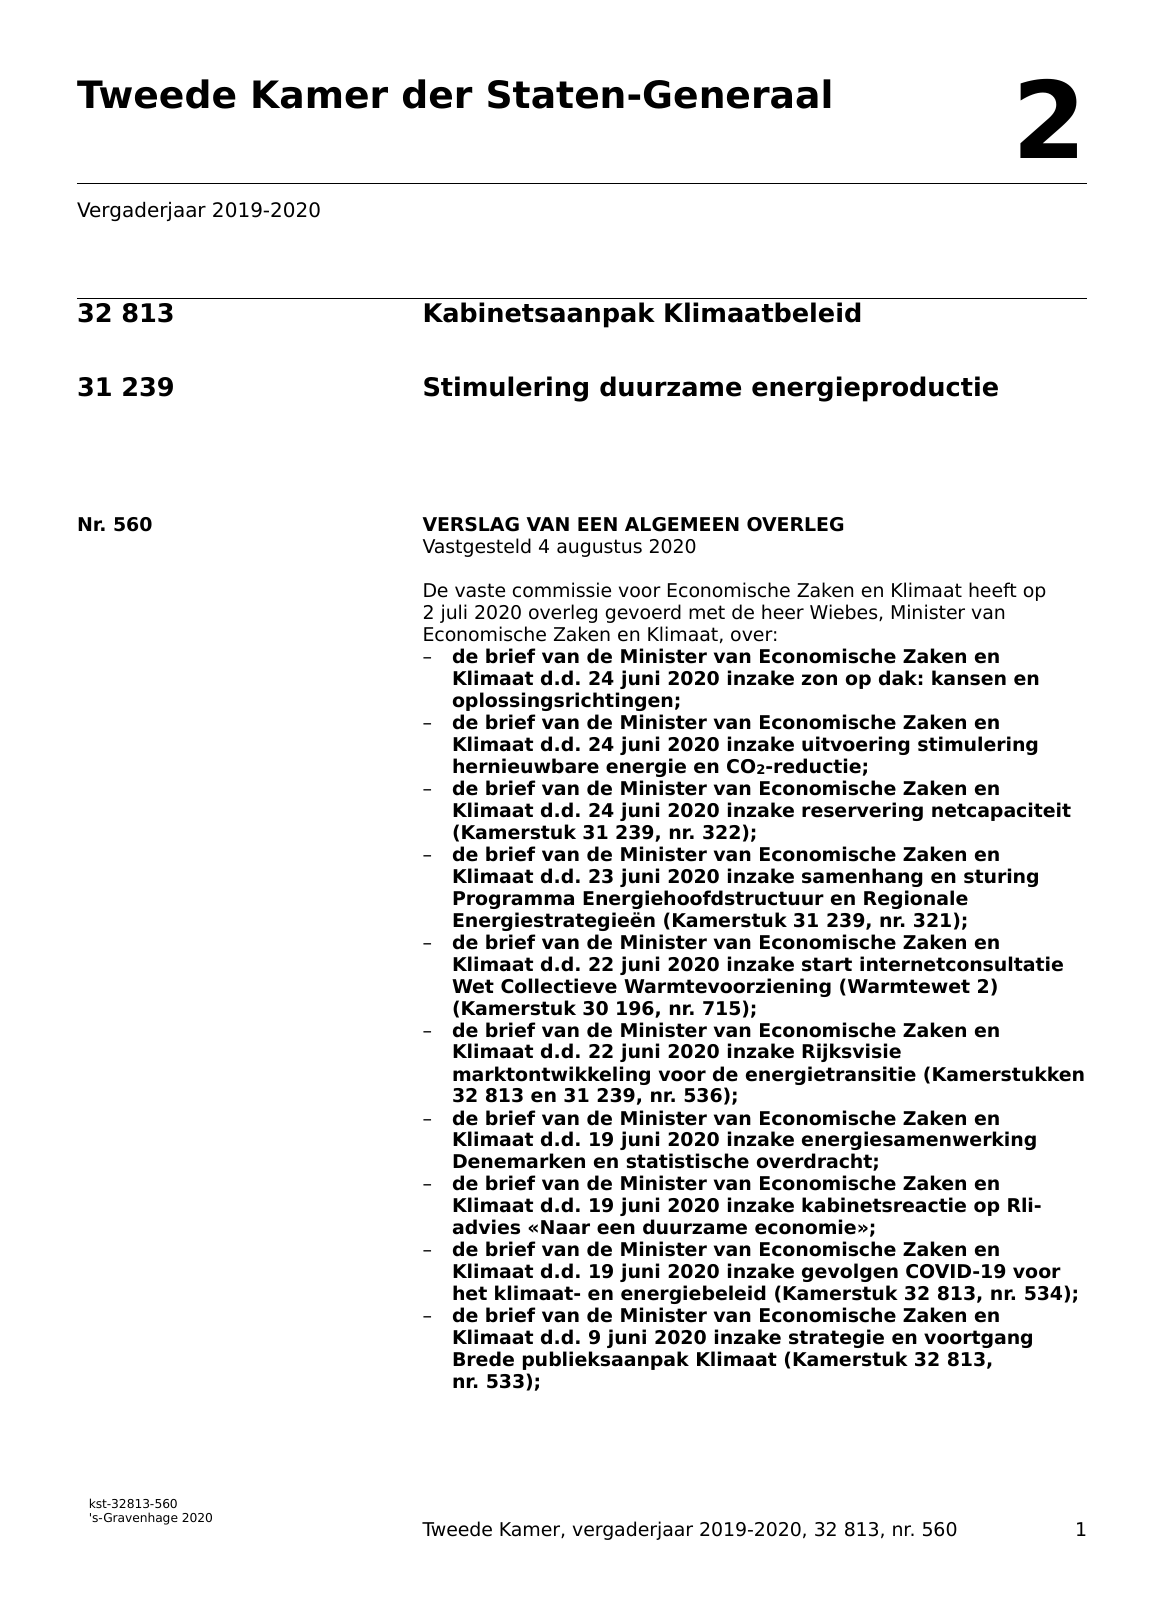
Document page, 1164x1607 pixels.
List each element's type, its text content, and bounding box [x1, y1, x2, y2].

table_header 2 [886, 59, 1087, 183]
text – de brief van de Minister van Economische Zaken en Klimaat d.d. 19 juni 2020 inzake kabinetsreactie op Rli-advies «Naar een duurzame economie»; [422, 1173, 1087, 1239]
text kst-32813-560 [88, 1497, 323, 1511]
subtitle 32 813 Kabinetsaanpak Klimaatbeleid [77, 299, 1087, 329]
text – de brief van de Minister van Economische Zaken en Klimaat d.d. 22 juni 2020 inzake Rijksvisie marktontwikkeling voor de energietransitie (Kamerstukken 32 813 en 31 239, nr. 536); [422, 1019, 1087, 1107]
table_cell Vergaderjaar 2019-2020 [77, 184, 1087, 298]
subtitle 31 239 Stimulering duurzame energieproductie [77, 373, 1087, 403]
text – de brief van de Minister van Economische Zaken en Klimaat d.d. 24 juni 2020 inzake uitvoering stimulering hernieuwbare energie en CO2-reductie; [422, 712, 1087, 778]
table_header Tweede Kamer der Staten-Generaal [77, 59, 886, 183]
text Vastgesteld 4 augustus 2020 [422, 536, 1087, 558]
text – de brief van de Minister van Economische Zaken en Klimaat d.d. 19 juni 2020 inzake energiesamenwerking Denemarken en statistische overdracht; [422, 1107, 1087, 1173]
text De vaste commissie voor Economische Zaken en Klimaat heeft op 2 juli 2020 overleg gevoerd met de heer Wiebes, Minister van Economische Zaken en Klimaat, over: [422, 580, 1087, 646]
text – de brief van de Minister van Economische Zaken en Klimaat d.d. 24 juni 2020 inzake zon op dak: kansen en oplossingsrichtingen; [422, 646, 1087, 712]
text 's-Gravenhage 2020 [88, 1511, 323, 1525]
text – de brief van de Minister van Economische Zaken en Klimaat d.d. 23 juni 2020 inzake samenhang en sturing Programma Energiehoofdstructuur en Regionale Energiestrategieën (Kamerstuk 31 239, nr. 321); [422, 844, 1087, 932]
text – de brief van de Minister van Economische Zaken en Klimaat d.d. 9 juni 2020 inzake strategie en voortgang Brede publieksaanpak Klimaat (Kamerstuk 32 813, nr. 533); [422, 1305, 1087, 1393]
text – de brief van de Minister van Economische Zaken en Klimaat d.d. 22 juni 2020 inzake start internetconsultatie Wet Collectieve Warmtevoorziening (Warmtewet 2) (Kamerstuk 30 196, nr. 715); [422, 932, 1087, 1019]
text – de brief van de Minister van Economische Zaken en Klimaat d.d. 24 juni 2020 inzake reservering netcapaciteit (Kamerstuk 31 239, nr. 322); [422, 778, 1087, 844]
subtitle Nr. 560 VERSLAG VAN EEN ALGEMEEN OVERLEG [77, 514, 1087, 536]
text – de brief van de Minister van Economische Zaken en Klimaat d.d. 19 juni 2020 inzake gevolgen COVID-19 voor het klimaat- en energiebeleid (Kamerstuk 32 813, nr. 534); [422, 1239, 1087, 1305]
